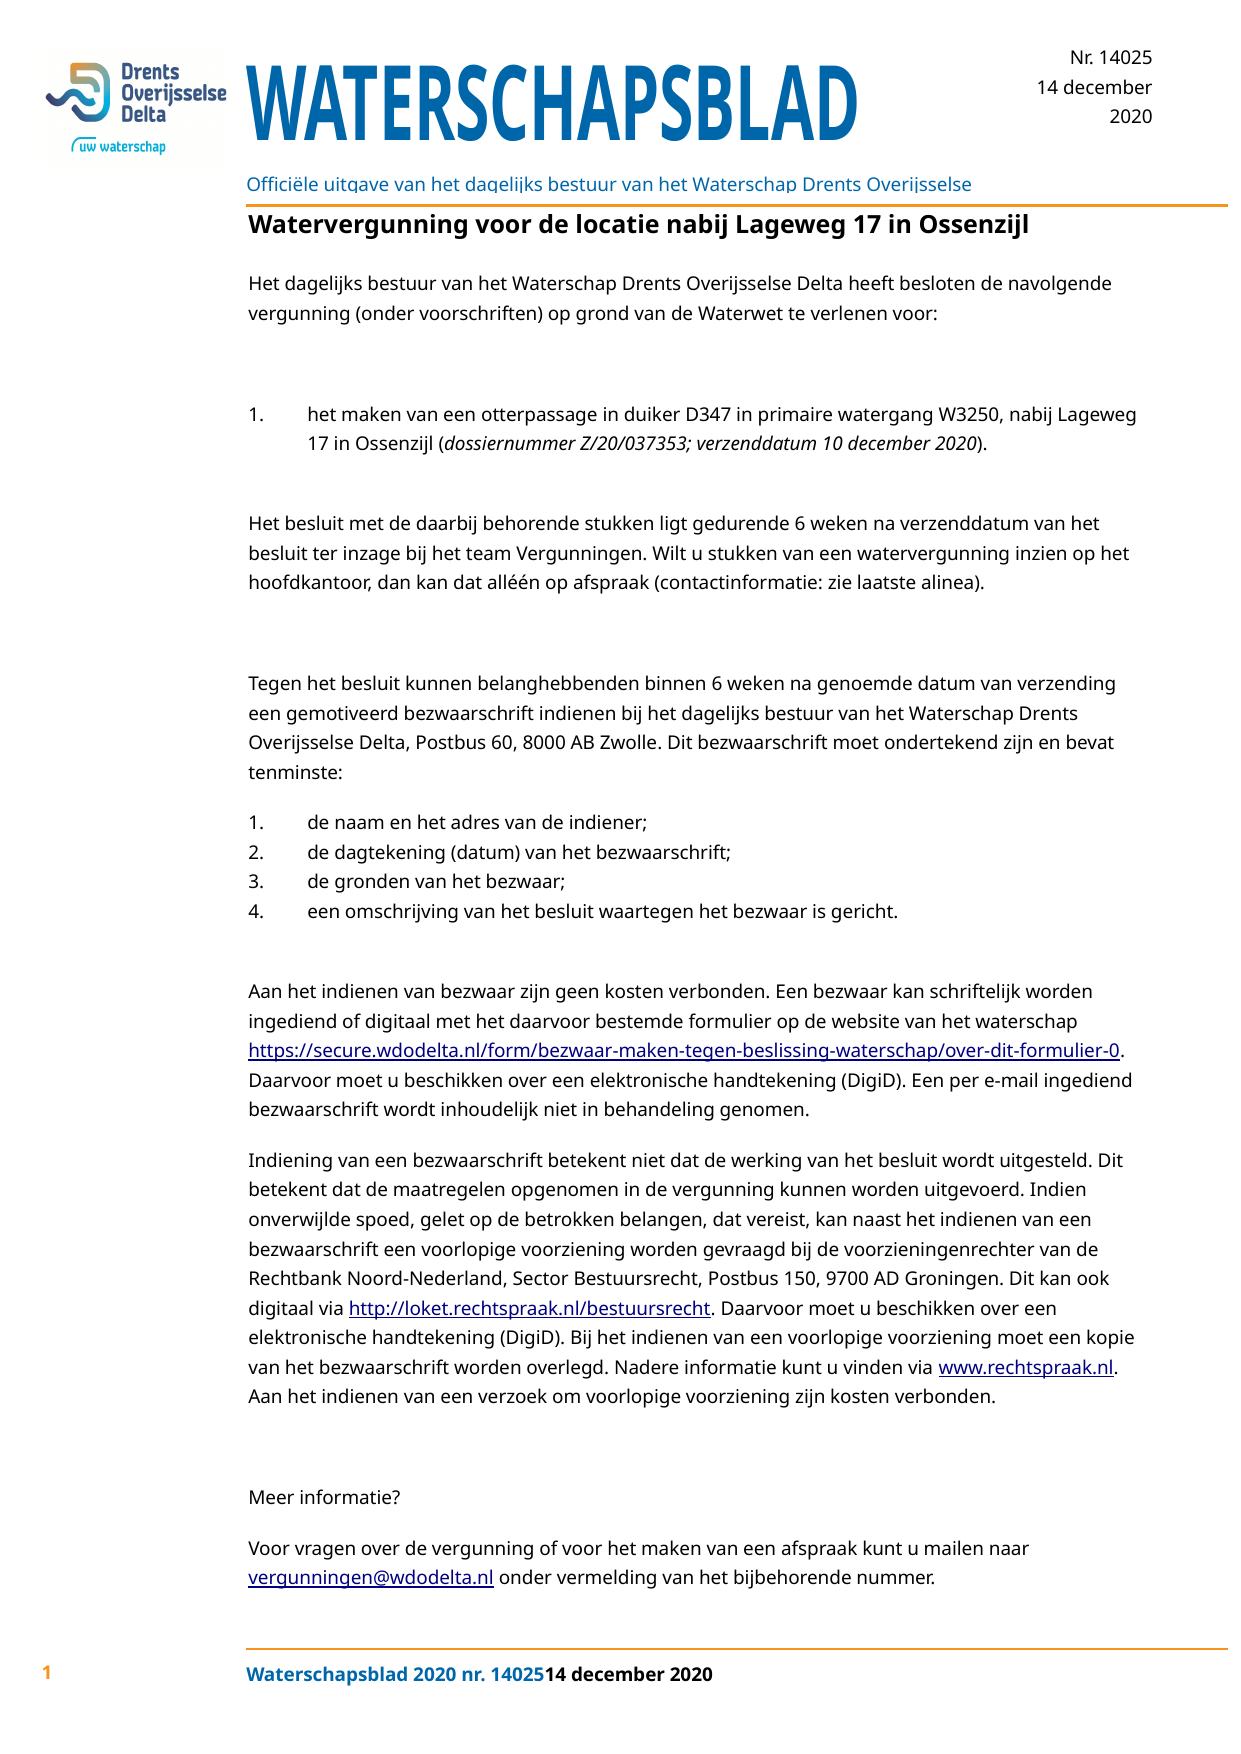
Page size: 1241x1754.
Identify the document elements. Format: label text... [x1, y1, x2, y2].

list de naam en het adres van de indiener; [248, 809, 1152, 835]
list de dagtekening (datum) van het bezwaarschrift; [248, 839, 1152, 865]
text Meer informatie? [248, 1484, 1152, 1510]
picture [41, 47, 231, 172]
text Indiening van een bezwaarschrift betekent niet dat de werking van het besluit wordt uitgesteld. Dit betekent dat de maatregelen opgenomen in de vergunning kunnen worden uitgevoerd. Indien onverwijlde spoed, gelet op de betrokken belangen, dat vereist, kan naast het indienen van een bezwaarschrift een voorlopige voorziening worden gevraagd bij de voorzieningenrechter van de Rechtbank Noord-Nederland, Sector Bestuursrecht, Postbus 150, 9700 AD Groningen. Dit kan ook digitaal via http://loket.rechtspraak.nl/bestuursrecht. Daarvoor moet u beschikken over een elektronische handtekening (DigiD). Bij het indienen van een voorlopige voorziening moet een kopie van het bezwaarschrift worden overlegd. Nadere informatie kunt u vinden via www.rechtspraak.nl. Aan het indienen van een verzoek om voorlopige voorziening zijn kosten verbonden. [248, 1147, 1152, 1409]
text Tegen het besluit kunnen belanghebbenden binnen 6 weken na genoemde datum van verzending een gemotiveerd bezwaarschrift indienen bij het dagelijks bestuur van het Waterschap Drents Overijsselse Delta, Postbus 60, 8000 AB Zwolle. Dit bezwaarschrift moet ondertekend zijn en bevat tenminste: [248, 670, 1152, 785]
list het maken van een otterpassage in duiker D347 in primaire watergang W3250, nabij Lageweg 17 in Ossenzijl (dossiernummer Z/20/037353; verzenddatum 10 december 2020). [248, 401, 1152, 456]
text Watervergunning voor de locatie nabij Lageweg 17 in Ossenzijl [248, 207, 1152, 241]
list een omschrijving van het besluit waartegen het bezwaar is gericht. [248, 898, 1152, 924]
text Het dagelijks bestuur van het Waterschap Drents Overijsselse Delta heeft besloten de navolgende vergunning (onder voorschriften) op grond van de Waterwet te verlenen voor: [248, 270, 1152, 326]
text Aan het indienen van bezwaar zijn geen kosten verbonden. Een bezwaar kan schriftelijk worden ingediend of digitaal met het daarvoor bestemde formulier op de website van het waterschap https://secure.wdodelta.nl/form/bezwaar-maken-tegen-beslissing-waterschap/over-dit-formulier-0. Daarvoor moet u beschikken over een elektronische handtekening (DigiD). Een per e-mail ingediend bezwaarschrift wordt inhoudelijk niet in behandeling genomen. [248, 978, 1152, 1122]
text Het besluit met de daarbij behorende stukken ligt gedurende 6 weken na verzenddatum van het besluit ter inzage bij het team Vergunningen. Wilt u stukken van een watervergunning inzien op het hoofdkantoor, dan kan dat alléén op afspraak (contactinformatie: zie laatste alinea). [248, 510, 1152, 595]
list de gronden van het bezwaar; [248, 869, 1152, 894]
text Voor vragen over de vergunning of voor het maken van een afspraak kunt u mailen naar vergunningen@wdodelta.nl onder vermelding van het bijbehorende nummer. [248, 1535, 1152, 1590]
